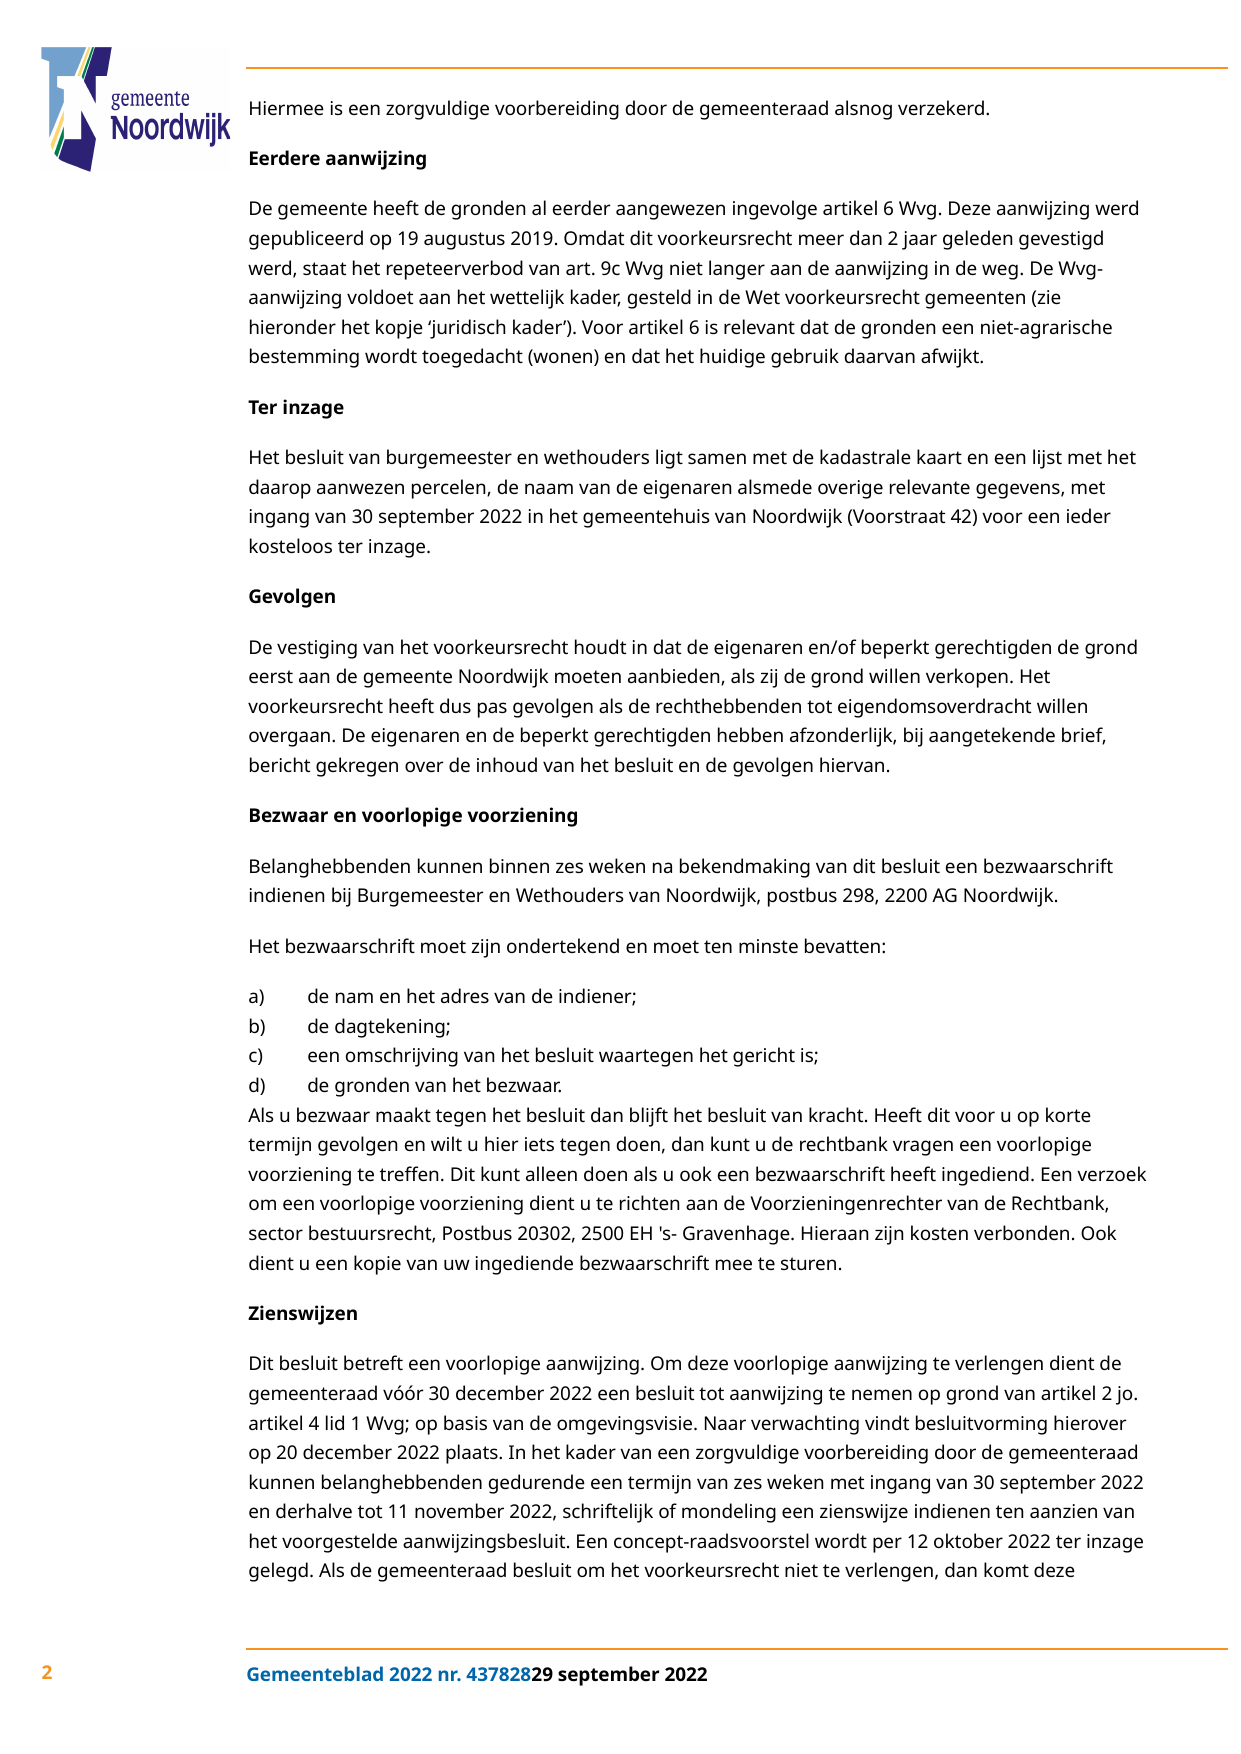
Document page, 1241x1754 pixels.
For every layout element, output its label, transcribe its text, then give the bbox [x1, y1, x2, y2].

text Eerdere aanwijzing [248, 145, 1152, 171]
text Hiermee is een zorgvuldige voorbereiding door de gemeenteraad alsnog verzekerd. [248, 95, 1152, 121]
list de dagtekening; [248, 1013, 1152, 1039]
text Dit besluit betreft een voorlopige aanwijzing. Om deze voorlopige aanwijzing te verlengen dient de gemeenteraad vóór 30 december 2022 een besluit tot aanwijzing te nemen op grond van artikel 2 jo. artikel 4 lid 1 Wvg; op basis van de omgevingsvisie. Naar verwachting vindt besluitvorming hierover op 20 december 2022 plaats. In het kader van een zorgvuldige voorbereiding door de gemeenteraad kunnen belanghebbenden gedurende een termijn van zes weken met ingang van 30 september 2022 en derhalve tot 11 november 2022, schriftelijk of mondeling een zienswijze indienen ten aanzien van het voorgestelde aanwijzingsbesluit. Een concept-raadsvoorstel wordt per 12 oktober 2022 ter inzage gelegd. Als de gemeenteraad besluit om het voorkeursrecht niet te verlengen, dan komt deze [248, 1351, 1152, 1583]
text De vestiging van het voorkeursrecht houdt in dat de eigenaren en/of beperkt gerechtigden de grond eerst aan de gemeente Noordwijk moeten aanbieden, als zij de grond willen verkopen. Het voorkeursrecht heeft dus pas gevolgen als de rechthebbenden tot eigendomsoverdracht willen overgaan. De eigenaren en de beperkt gerechtigden hebben afzonderlijk, bij aangetekende brief, bericht gekregen over de inhoud van het besluit en de gevolgen hiervan. [248, 634, 1152, 778]
text Ter inzage [248, 394, 1152, 420]
text Gevolgen [248, 583, 1152, 609]
text Als u bezwaar maakt tegen het besluit dan blijft het besluit van kracht. Heeft dit voor u op korte termijn gevolgen en wilt u hier iets tegen doen, dan kunt u de rechtbank vragen een voorlopige voorziening te treffen. Dit kunt alleen doen als u ook een bezwaarschrift heeft ingediend. Een verzoek om een voorlopige voorziening dient u te richten aan de Voorzieningenrechter van de Rechtbank, sector bestuursrecht, Postbus 20302, 2500 EH 's- Gravenhage. Hieraan zijn kosten verbonden. Ook dient u een kopie van uw ingediende bezwaarschrift mee te sturen. [248, 1102, 1152, 1276]
picture [41, 47, 231, 172]
list de nam en het adres van de indiener; [248, 983, 1152, 1009]
text Het besluit van burgemeester en wethouders ligt samen met de kadastrale kaart en een lijst met het daarop aanwezen percelen, de naam van de eigenaren alsmede overige relevante gegevens, met ingang van 30 september 2022 in het gemeentehuis van Noordwijk (Voorstraat 42) voor een ieder kosteloos ter inzage. [248, 444, 1152, 559]
text Het bezwaarschrift moet zijn ondertekend en moet ten minste bevatten: [248, 933, 1152, 959]
text Bezwaar en voorlopige voorziening [248, 803, 1152, 828]
text Belanghebbenden kunnen binnen zes weken na bekendmaking van dit besluit een bezwaarschrift indienen bij Burgemeester en Wethouders van Noordwijk, postbus 298, 2200 AG Noordwijk. [248, 853, 1152, 908]
text De gemeente heeft de gronden al eerder aangewezen ingevolge artikel 6 Wvg. Deze aanwijzing werd gepubliceerd op 19 augustus 2019. Omdat dit voorkeursrecht meer dan 2 jaar geleden gevestigd werd, staat het repeteerverbod van art. 9c Wvg niet langer aan de aanwijzing in de weg. De Wvg-aanwijzing voldoet aan het wettelijk kader, gesteld in de Wet voorkeursrecht gemeenten (zie hieronder het kopje ‘juridisch kader’). Voor artikel 6 is relevant dat de gronden een niet-agrarische bestemming wordt toegedacht (wonen) en dat het huidige gebruik daarvan afwijkt. [248, 196, 1152, 369]
list een omschrijving van het besluit waartegen het gericht is; [248, 1043, 1152, 1068]
text Zienswijzen [248, 1300, 1152, 1326]
list de gronden van het bezwaar. [248, 1072, 1152, 1098]
